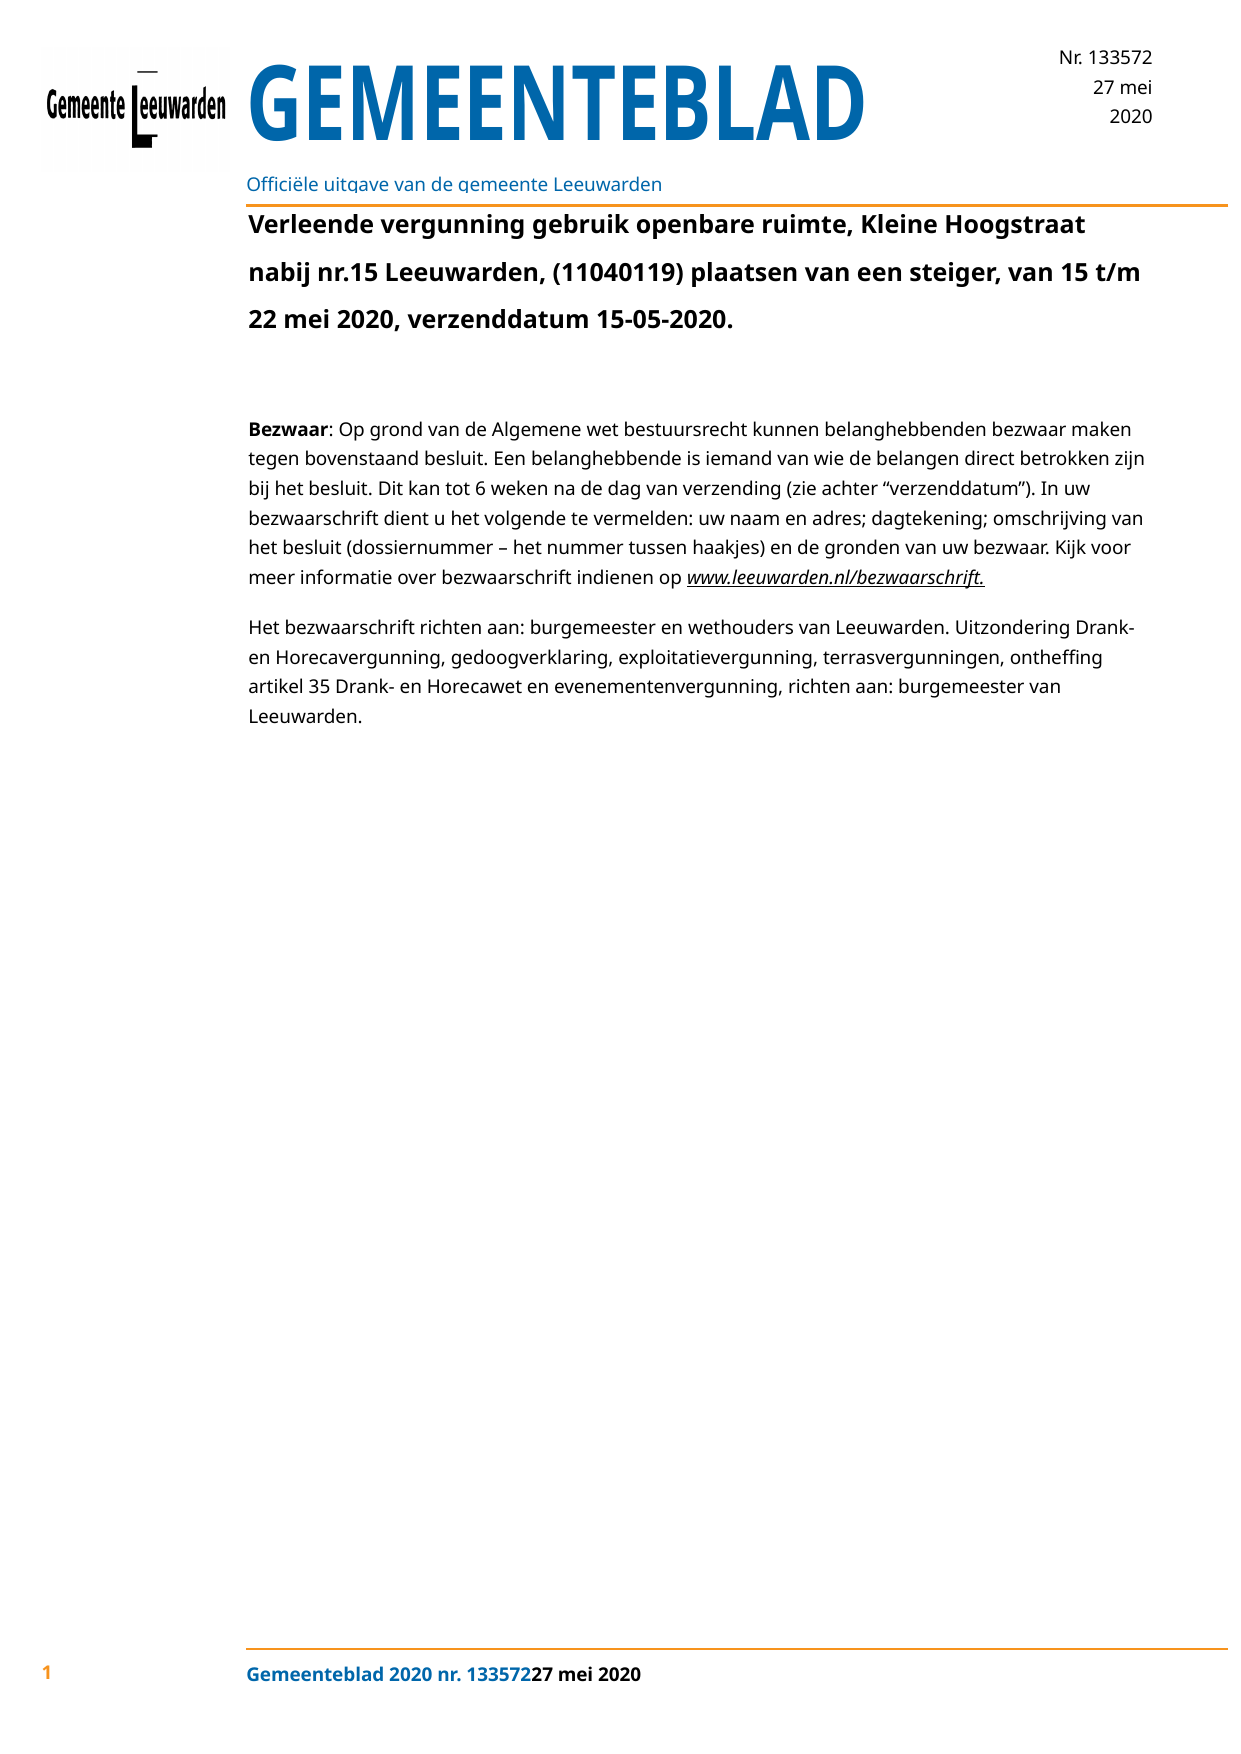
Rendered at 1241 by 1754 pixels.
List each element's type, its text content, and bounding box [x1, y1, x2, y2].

text Het bezwaarschrift richten aan: burgemeester en wethouders van Leeuwarden. Uitzondering Drank- en Horecavergunning, gedoogverklaring, exploitatievergunning, terrasvergunningen, ontheffing artikel 35 Drank- en Horecawet en evenementenvergunning, richten aan: burgemeester van Leeuwarden. [248, 614, 1152, 729]
text Verleende vergunning gebruik openbare ruimte, Kleine Hoogstraat nabij nr.15 Leeuwarden, (11040119) plaatsen van een steiger, van 15 t/m 22 mei 2020, verzenddatum 15-05-2020. [248, 207, 1152, 336]
picture [41, 47, 231, 172]
text Bezwaar: Op grond van de Algemene wet bestuursrecht kunnen belanghebbenden bezwaar maken tegen bovenstaand besluit. Een belanghebbende is iemand van wie de belangen direct betrokken zijn bij het besluit. Dit kan tot 6 weken na de dag van verzending (zie achter “verzenddatum”). In uw bezwaarschrift dient u het volgende te vermelden: uw naam en adres; dagtekening; omschrijving van het besluit (dossiernummer – het nummer tussen haakjes) en de gronden van uw bezwaar. Kijk voor meer informatie over bezwaarschrift indienen op www.leeuwarden.nl/bezwaarschrift. [248, 416, 1152, 589]
